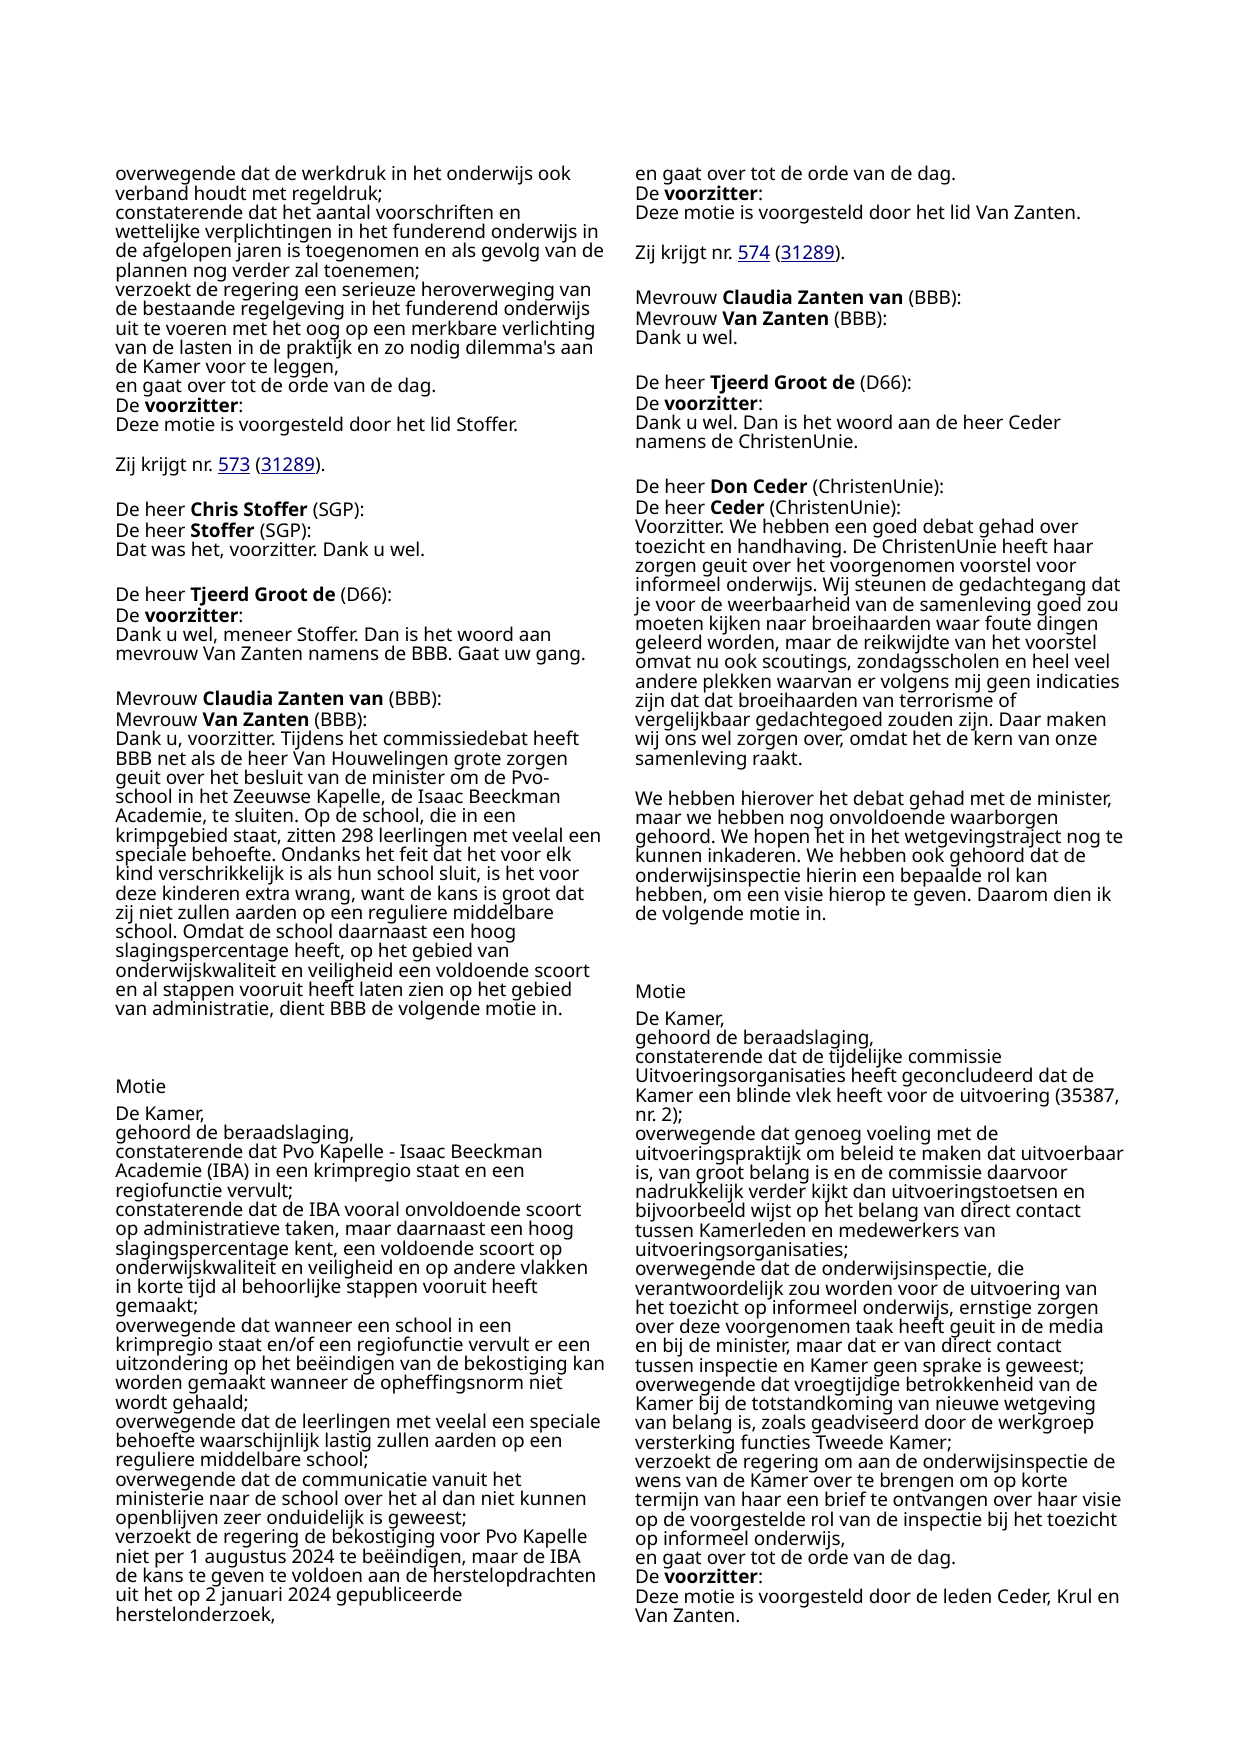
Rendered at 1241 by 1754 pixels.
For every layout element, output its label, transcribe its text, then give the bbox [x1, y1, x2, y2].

text overwegende dat wanneer een school in een krimpregio staat en/of een regiofunctie vervult er een uitzondering op het beëindigen van de bekostiging kan worden gemaakt wanneer de opheffingsnorm niet wordt gehaald; [115, 1317, 605, 1413]
text De voorzitter: [115, 397, 605, 416]
text verzoekt de regering een serieuze heroverweging van de bestaande regelgeving in het funderend onderwijs uit te voeren met het oog op een merkbare verlichting van de lasten in de praktijk en zo nodig dilemma's aan de Kamer voor te leggen, [115, 281, 605, 377]
text De heer Chris Stoffer (SGP): [115, 496, 605, 522]
text Dank u wel. Dan is het woord aan de heer Ceder namens de ChristenUnie. [635, 414, 1125, 453]
text en gaat over tot de orde van de dag. [115, 377, 605, 397]
text Motie [635, 978, 1125, 1004]
text Mevrouw Claudia Zanten van (BBB): [635, 284, 1125, 310]
text en gaat over tot de orde van de dag. [635, 165, 1125, 184]
text Deze motie is voorgesteld door het lid Van Zanten. [635, 204, 1125, 223]
text De Kamer, [635, 1010, 1125, 1029]
text Zij krijgt nr. 573 (31289). [115, 456, 605, 475]
text Mevrouw Claudia Zanten van (BBB): [115, 685, 605, 711]
text overwegende dat de communicatie vanuit het ministerie naar de school over het al dan niet kunnen openblijven zeer onduidelijk is geweest; [115, 1471, 605, 1528]
text Deze motie is voorgesteld door de leden Ceder, Krul en Van Zanten. [635, 1588, 1125, 1626]
text gehoord de beraadslaging, [115, 1124, 605, 1143]
text Deze motie is voorgesteld door het lid Stoffer. [115, 416, 605, 435]
text constaterende dat Pvo Kapelle - Isaac Beeckman Academie (IBA) in een krimpregio staat en een regiofunctie vervult; [115, 1143, 605, 1201]
text We hebben hierover het debat gehad met de minister, maar we hebben nog onvoldoende waarborgen gehoord. We hopen het in het wetgevingstraject nog te kunnen inkaderen. We hebben ook gehoord dat de onderwijsinspectie hierin een bepaalde rol kan hebben, om een visie hierop te geven. Daarom dien ik de volgende motie in. [635, 790, 1125, 924]
text Dat was het, voorzitter. Dank u wel. [115, 541, 605, 560]
text Dank u, voorzitter. Tijdens het commissiedebat heeft BBB net als de heer Van Houwelingen grote zorgen geuit over het besluit van de minister om de Pvo-school in het Zeeuwse Kapelle, de Isaac Beeckman Academie, te sluiten. Op de school, die in een krimpgebied staat, zitten 298 leerlingen met veelal een speciale behoefte. Ondanks het feit dat het voor elk kind verschrikkelijk is als hun school sluit, is het voor deze kinderen extra wrang, want de kans is groot dat zij niet zullen aarden op een reguliere middelbare school. Omdat de school daarnaast een hoog slagingspercentage heeft, op het gebied van onderwijskwaliteit en veiligheid een voldoende scoort en al stappen vooruit heeft laten zien op het gebied van administratie, dient BBB de volgende motie in. [115, 730, 605, 1019]
text De voorzitter: [635, 1568, 1125, 1588]
text De Kamer, [115, 1104, 605, 1124]
text constaterende dat de IBA vooral onvoldoende scoort op administratieve taken, maar daarnaast een hoog slagingspercentage kent, een voldoende scoort op onderwijskwaliteit en veiligheid en op andere vlakken in korte tijd al behoorlijke stappen vooruit heeft gemaakt; [115, 1201, 605, 1317]
text Motie [115, 1073, 605, 1099]
text De voorzitter: [635, 184, 1125, 204]
text De heer Tjeerd Groot de (D66): [635, 369, 1125, 395]
text constaterende dat het aantal voorschriften en wettelijke verplichtingen in het funderend onderwijs in de afgelopen jaren is toegenomen en als gevolg van de plannen nog verder zal toenemen; [115, 204, 605, 281]
text verzoekt de regering de bekostiging voor Pvo Kapelle niet per 1 augustus 2024 te beëindigen, maar de IBA de kans te geven te voldoen aan de herstelopdrachten uit het op 2 januari 2024 gepubliceerde herstelonderzoek, [115, 1528, 605, 1625]
text De heer Ceder (ChristenUnie): [635, 499, 1125, 518]
text De voorzitter: [115, 607, 605, 626]
text overwegende dat de werkdruk in het onderwijs ook verband houdt met regeldruk; [115, 165, 605, 204]
text De heer Don Ceder (ChristenUnie): [635, 473, 1125, 499]
text overwegende dat de onderwijsinspectie, die verantwoordelijk zou worden voor de uitvoering van het toezicht op informeel onderwijs, ernstige zorgen over deze voorgenomen taak heeft geuit in de media en bij de minister, maar dat er van direct contact tussen inspectie en Kamer geen sprake is geweest; [635, 1260, 1125, 1376]
text De voorzitter: [635, 395, 1125, 414]
text De heer Stoffer (SGP): [115, 522, 605, 541]
text overwegende dat vroegtijdige betrokkenheid van de Kamer bij de totstandkoming van nieuwe wetgeving van belang is, zoals geadviseerd door de werkgroep versterking functies Tweede Kamer; [635, 1376, 1125, 1453]
text Dank u wel. [635, 329, 1125, 348]
text Zij krijgt nr. 574 (31289). [635, 244, 1125, 263]
text verzoekt de regering om aan de onderwijsinspectie de wens van de Kamer over te brengen om op korte termijn van haar een brief te ontvangen over haar visie op de voorgestelde rol van de inspectie bij het toezicht op informeel onderwijs, [635, 1453, 1125, 1549]
text constaterende dat de tijdelijke commissie Uitvoeringsorganisaties heeft geconcludeerd dat de Kamer een blinde vlek heeft voor de uitvoering (35387, nr. 2); [635, 1048, 1125, 1125]
text overwegende dat de leerlingen met veelal een speciale behoefte waarschijnlijk lastig zullen aarden op een reguliere middelbare school; [115, 1413, 605, 1471]
text De heer Tjeerd Groot de (D66): [115, 581, 605, 607]
text Mevrouw Van Zanten (BBB): [635, 310, 1125, 329]
text overwegende dat genoeg voeling met de uitvoeringspraktijk om beleid te maken dat uitvoerbaar is, van groot belang is en de commissie daarvoor nadrukkelijk verder kijkt dan uitvoeringstoetsen en bijvoorbeeld wijst op het belang van direct contact tussen Kamerleden en medewerkers van uitvoeringsorganisaties; [635, 1125, 1125, 1260]
text en gaat over tot de orde van de dag. [635, 1549, 1125, 1568]
text Dank u wel, meneer Stoffer. Dan is het woord aan mevrouw Van Zanten namens de BBB. Gaat uw gang. [115, 626, 605, 664]
text gehoord de beraadslaging, [635, 1029, 1125, 1048]
text Mevrouw Van Zanten (BBB): [115, 711, 605, 730]
text Voorzitter. We hebben een goed debat gehad over toezicht en handhaving. De ChristenUnie heeft haar zorgen geuit over het voorgenomen voorstel voor informeel onderwijs. Wij steunen de gedachtegang dat je voor de weerbaarheid van de samenleving goed zou moeten kijken naar broeihaarden waar foute dingen geleerd worden, maar de reikwijdte van het voorstel omvat nu ook scoutings, zondagsscholen en heel veel andere plekken waarvan er volgens mij geen indicaties zijn dat dat broeihaarden van terrorisme of vergelijkbaar gedachtegoed zouden zijn. Daar maken wij ons wel zorgen over, omdat het de kern van onze samenleving raakt. [635, 518, 1125, 769]
